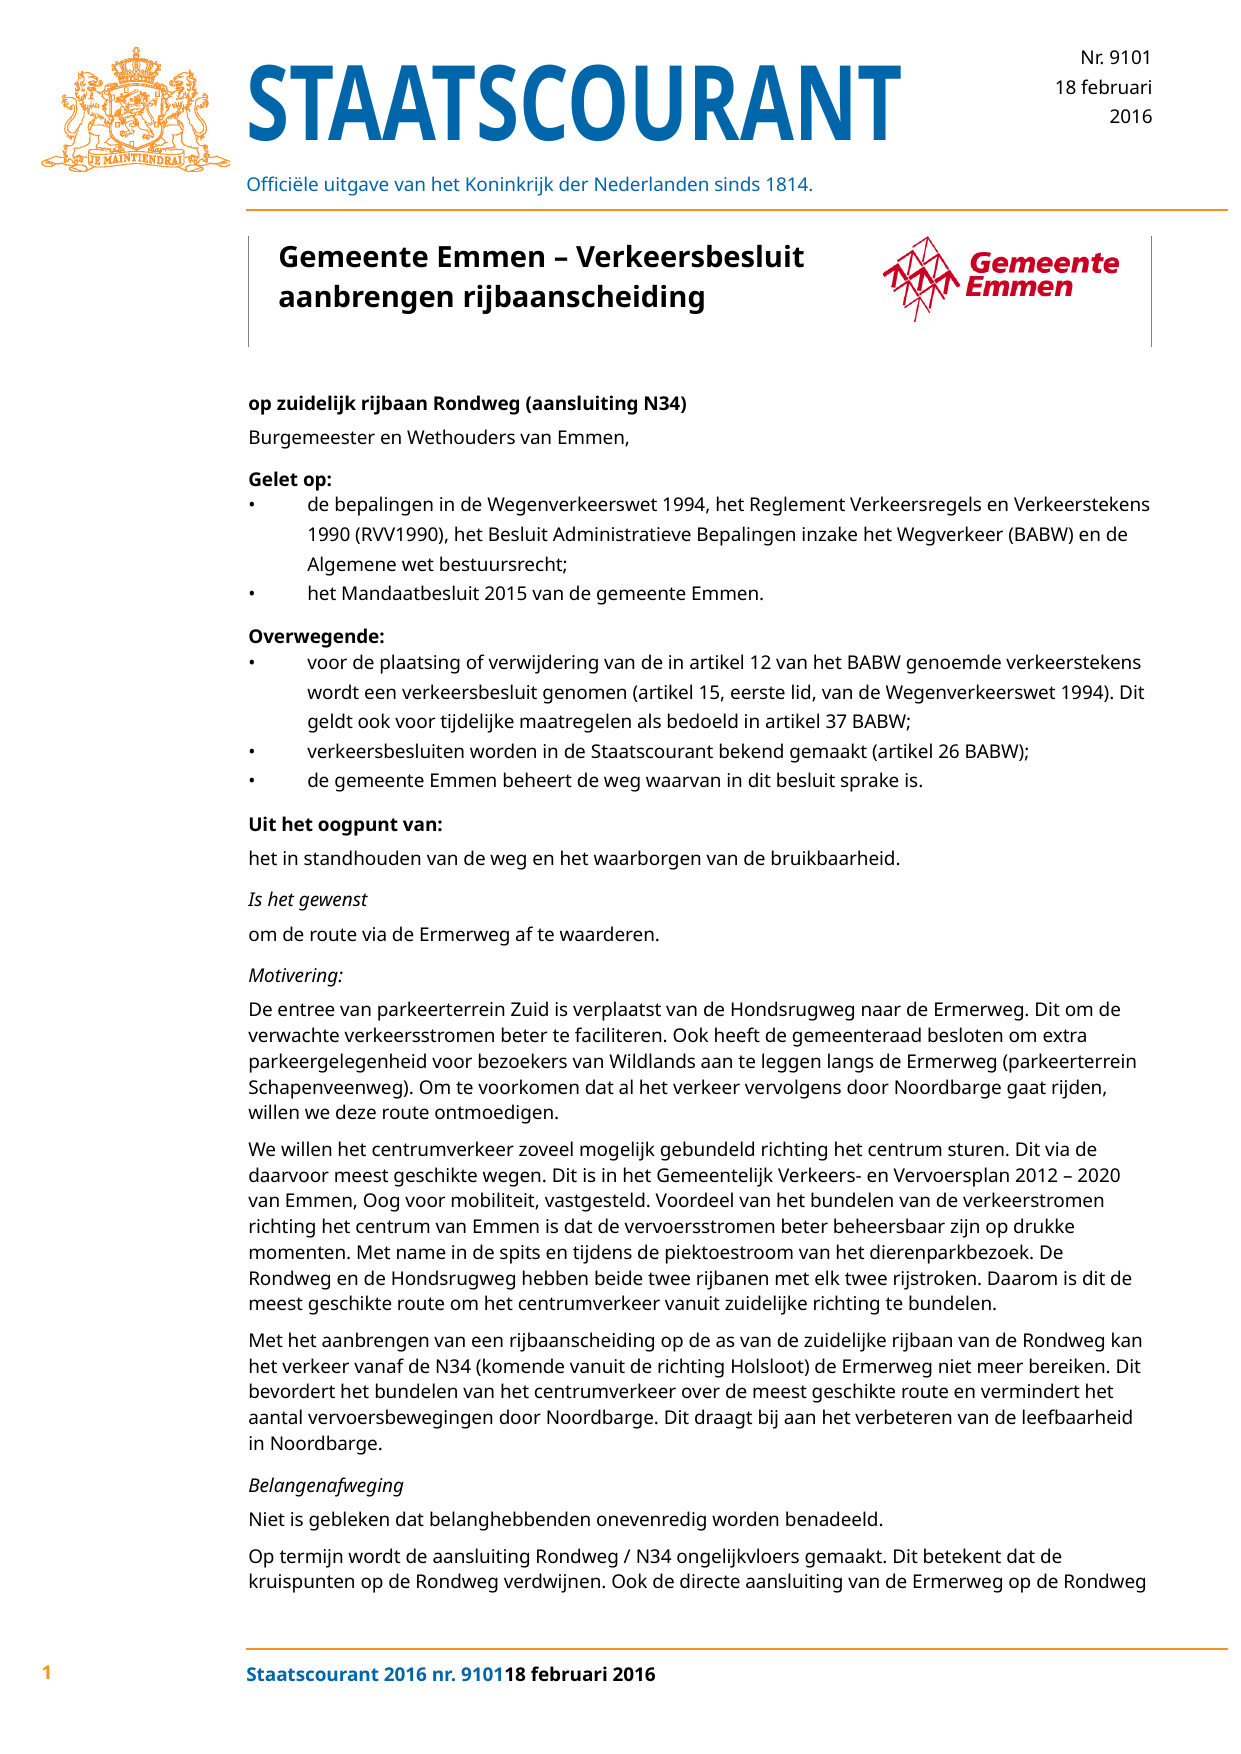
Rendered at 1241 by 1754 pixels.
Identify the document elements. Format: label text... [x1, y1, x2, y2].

list voor de plaatsing of verwijdering van de in artikel 12 van het BABW genoemde verkeerstekens wordt een verkeersbesluit genomen (artikel 15, eerste lid, van de Wegenverkeerswet 1994). Dit geldt ook voor tijdelijke maatregelen als bedoeld in artikel 37 BABW; [248, 649, 1152, 734]
text het in standhouden van de weg en het waarborgen van de bruikbaarheid. [248, 845, 1152, 871]
text We willen het centrumverkeer zoveel mogelijk gebundeld richting het centrum sturen. Dit via de daarvoor meest geschikte wegen. Dit is in het Gemeentelijk Verkeers- en Vervoersplan 2012 – 2020 van Emmen, Oog voor mobiliteit, vastgesteld. Voordeel van het bundelen van de verkeerstromen richting het centrum van Emmen is dat de vervoersstromen beter beheersbaar zijn op drukke momenten. Met name in de spits en tijdens de piektoestroom van het dierenparkbezoek. De Rondweg en de Hondsrugweg hebben beide twee rijbanen met elk twee rijstroken. Daarom is dit de meest geschikte route om het centrumverkeer vanuit zuidelijke richting te bundelen. [248, 1136, 1152, 1316]
text Burgemeester en Wethouders van Emmen, [248, 424, 1152, 450]
text om de route via de Ermerweg af te waarderen. [248, 921, 1152, 946]
text Uit het oogpunt van: [248, 811, 1152, 836]
text Motivering: [248, 963, 1152, 988]
text Gelet op: [248, 466, 1152, 492]
list het Mandaatbesluit 2015 van de gemeente Emmen. [248, 580, 1152, 606]
list de gemeente Emmen beheert de weg waarvan in dit besluit sprake is. [248, 768, 1152, 793]
list verkeersbesluiten worden in de Staatscourant bekend gemaakt (artikel 26 BABW); [248, 738, 1152, 764]
text De entree van parkeerterrein Zuid is verplaatst van de Hondsrugweg naar de Ermerweg. Dit om de verwachte verkeersstromen beter te faciliteren. Ook heeft de gemeenteraad besloten om extra parkeergelegenheid voor bezoekers van Wildlands aan te leggen langs de Ermerweg (parkeerterrein Schapenveenweg). Om te voorkomen dat al het verkeer vervolgens door Noordbarge gaat rijden, willen we deze route ontmoedigen. [248, 997, 1152, 1125]
table_header [850, 236, 1151, 347]
text Overwegende: [248, 623, 1152, 649]
text Belangenafweging [248, 1472, 1152, 1498]
picture [882, 236, 1119, 322]
list de bepalingen in de Wegenverkeerswet 1994, het Reglement Verkeersregels en Verkeerstekens 1990 (RVV1990), het Besluit Administratieve Bepalingen inzake het Wegverkeer (BABW) en de Algemene wet bestuursrecht; [248, 492, 1152, 577]
text Op termijn wordt de aansluiting Rondweg / N34 ongelijkvloers gemaakt. Dit betekent dat de kruispunten op de Rondweg verdwijnen. Ook de directe aansluiting van de Ermerweg op de Rondweg [248, 1543, 1152, 1594]
text Niet is gebleken dat belanghebbenden onevenredig worden benadeeld. [248, 1506, 1152, 1532]
table_header Gemeente Emmen – Verkeersbesluit aanbrengen rijbaanscheiding [249, 236, 850, 347]
text Is het gewenst [248, 887, 1152, 912]
picture [41, 47, 231, 172]
text Met het aanbrengen van een rijbaanscheiding op de as van de zuidelijke rijbaan van de Rondweg kan het verkeer vanaf de N34 (komende vanuit de richting Holsloot) de Ermerweg niet meer bereiken. Dit bevordert het bundelen van het centrumverkeer over de meest geschikte route en vermindert het aantal vervoersbewegingen door Noordbarge. Dit draagt bij aan het verbeteren van de leefbaarheid in Noordbarge. [248, 1327, 1152, 1456]
text op zuidelijk rijbaan Rondweg (aansluiting N34) [248, 390, 1152, 416]
